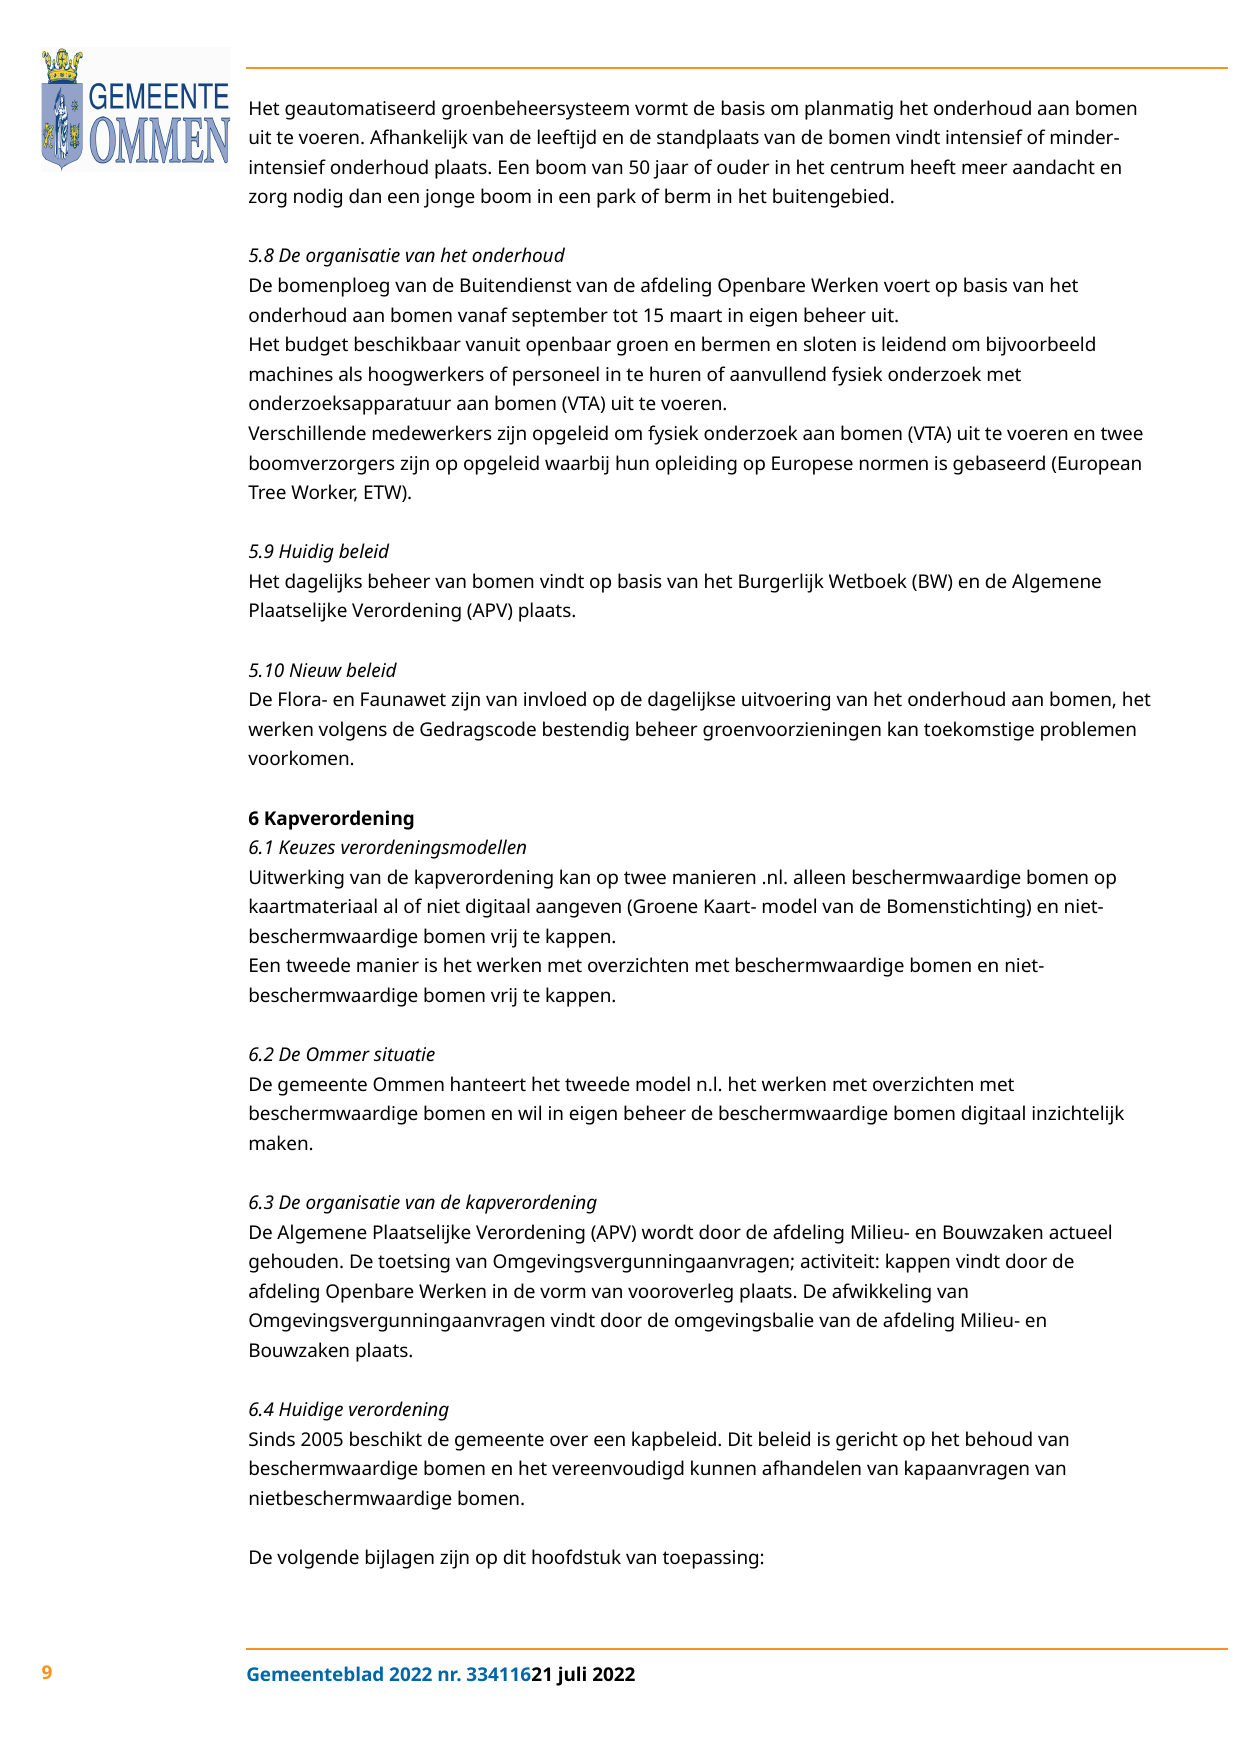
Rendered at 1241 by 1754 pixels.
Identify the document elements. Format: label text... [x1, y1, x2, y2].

text 6.2 De Ommer situatie [248, 1041, 1152, 1067]
text De volgende bijlagen zijn op dit hoofdstuk van toepassing: [248, 1544, 1152, 1570]
text De Algemene Plaatselijke Verordening (APV) wordt door de afdeling Milieu- en Bouwzaken actueel gehouden. De toetsing van Omgevingsvergunningaanvragen; activiteit: kappen vindt door de afdeling Openbare Werken in de vorm van vooroverleg plaats. De afwikkeling van Omgevingsvergunningaanvragen vindt door de omgevingsbalie van de afdeling Milieu- en Bouwzaken plaats. [248, 1219, 1152, 1363]
text De bomenploeg van de Buitendienst van de afdeling Openbare Werken voert op basis van het onderhoud aan bomen vanaf september tot 15 maart in eigen beheer uit. [248, 272, 1152, 328]
text 6.3 De organisatie van de kapverordening [248, 1189, 1152, 1215]
text Het budget beschikbaar vanuit openbaar groen en bermen en sloten is leidend om bijvoorbeeld machines als hoogwerkers of personeel in te huren of aanvullend fysiek onderzoek met onderzoeksapparatuur aan bomen (VTA) uit te voeren. [248, 331, 1152, 416]
text 5.8 De organisatie van het onderhoud [248, 243, 1152, 268]
text Uitwerking van de kapverordening kan op twee manieren .nl. alleen beschermwaardige bomen op kaartmateriaal al of niet digitaal aangeven (Groene Kaart- model van de Bomenstichting) en niet- beschermwaardige bomen vrij te kappen. [248, 864, 1152, 949]
text 5.10 Nieuw beleid [248, 657, 1152, 683]
text 5.9 Huidig beleid [248, 538, 1152, 564]
text Een tweede manier is het werken met overzichten met beschermwaardige bomen en niet- beschermwaardige bomen vrij te kappen. [248, 953, 1152, 1008]
text De Flora- en Faunawet zijn van invloed op de dagelijkse uitvoering van het onderhoud aan bomen, het werken volgens de Gedragscode bestendig beheer groenvoorzieningen kan toekomstige problemen voorkomen. [248, 686, 1152, 771]
text 6.1 Keuzes verordeningsmodellen [248, 834, 1152, 860]
text Verschillende medewerkers zijn opgeleid om fysiek onderzoek aan bomen (VTA) uit te voeren en twee boomverzorgers zijn op opgeleid waarbij hun opleiding op Europese normen is gebaseerd (European Tree Worker, ETW). [248, 420, 1152, 505]
text Het dagelijks beheer van bomen vindt op basis van het Burgerlijk Wetboek (BW) en de Algemene Plaatselijke Verordening (APV) plaats. [248, 568, 1152, 623]
text 6 Kapverordening [248, 805, 1152, 831]
text Het geautomatiseerd groenbeheersysteem vormt de basis om planmatig het onderhoud aan bomen uit te voeren. Afhankelijk van de leeftijd en de standplaats van de bomen vindt intensief of minder- intensief onderhoud plaats. Een boom van 50 jaar of ouder in het centrum heeft meer aandacht en zorg nodig dan een jonge boom in een park of berm in het buitengebied. [248, 95, 1152, 209]
picture [41, 47, 231, 172]
text Sinds 2005 beschikt de gemeente over een kapbeleid. Dit beleid is gericht op het behoud van beschermwaardige bomen en het vereenvoudigd kunnen afhandelen van kapaanvragen van nietbeschermwaardige bomen. [248, 1426, 1152, 1511]
text 6.4 Huidige verordening [248, 1396, 1152, 1422]
text De gemeente Ommen hanteert het tweede model n.l. het werken met overzichten met beschermwaardige bomen en wil in eigen beheer de beschermwaardige bomen digitaal inzichtelijk maken. [248, 1071, 1152, 1156]
